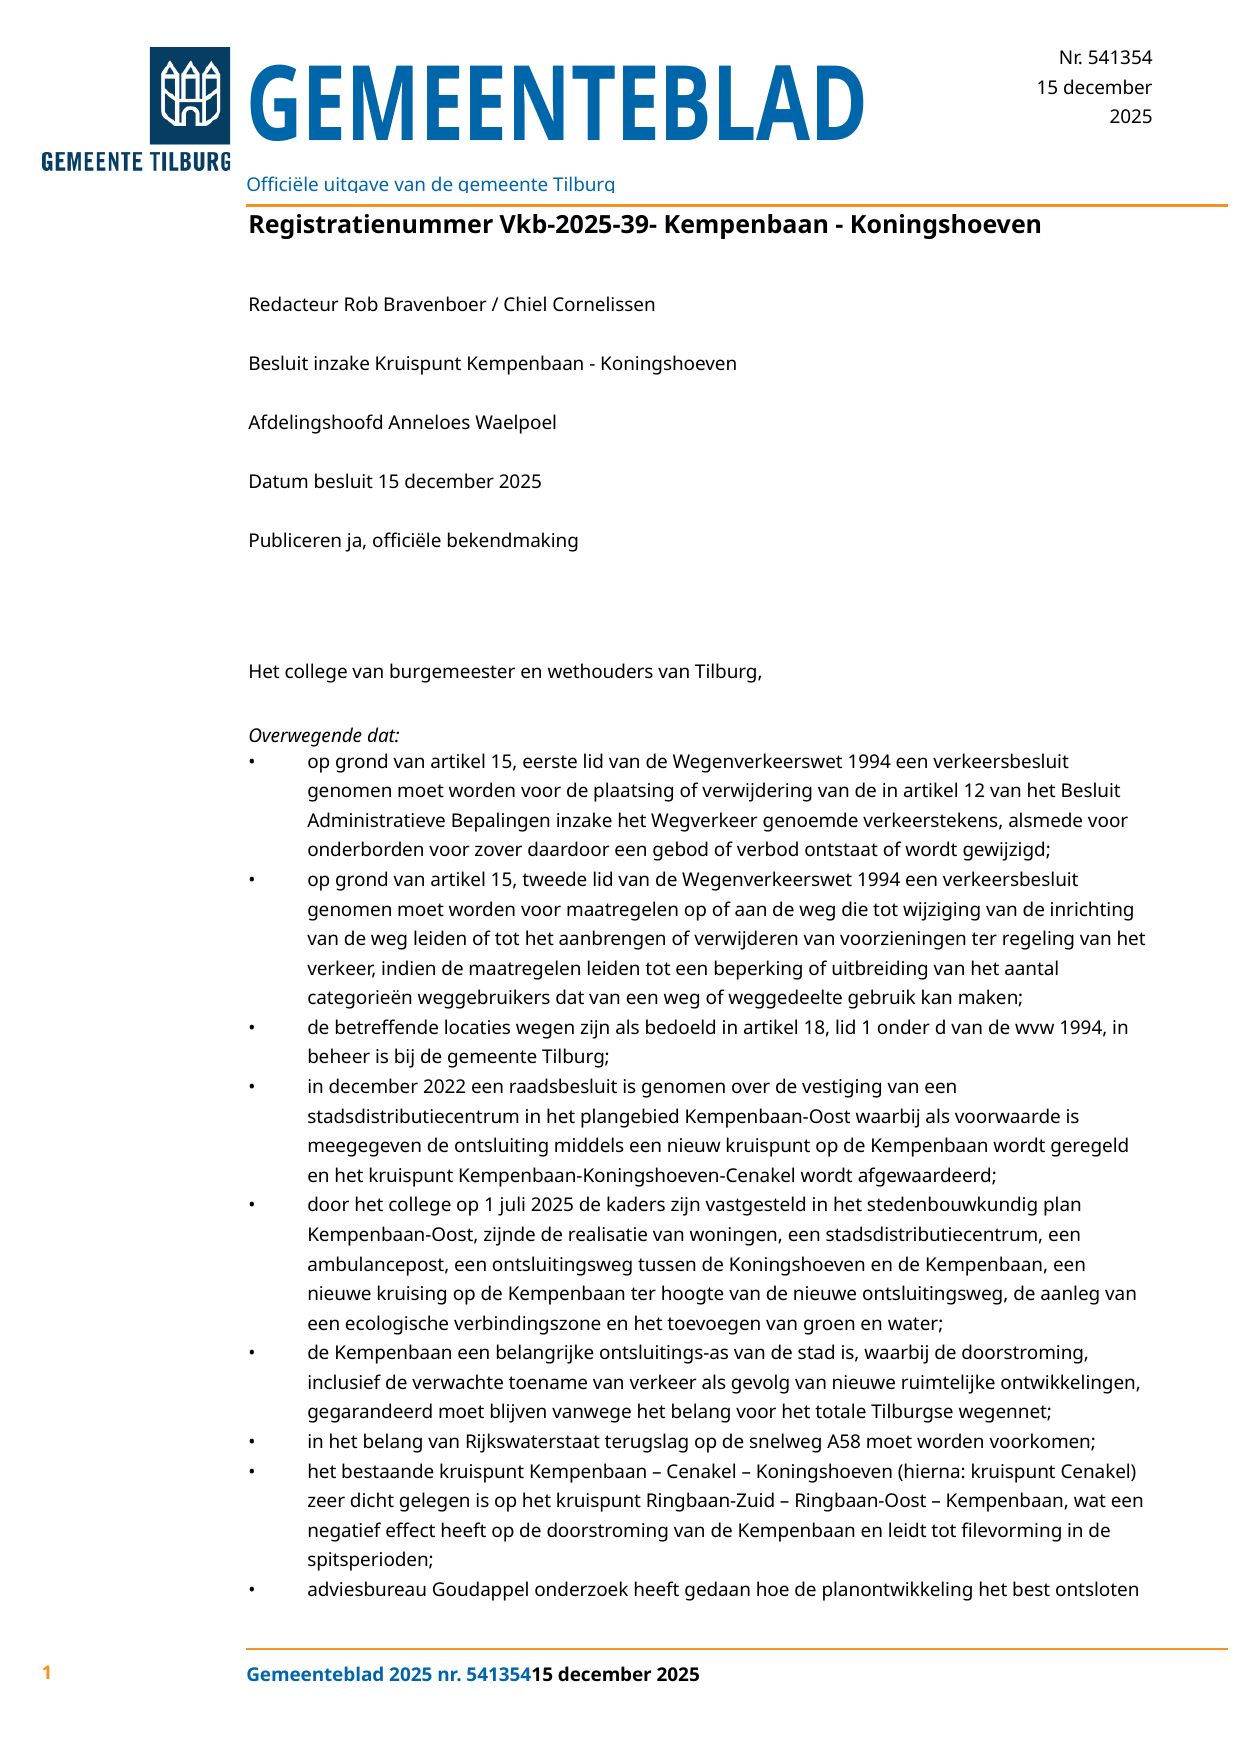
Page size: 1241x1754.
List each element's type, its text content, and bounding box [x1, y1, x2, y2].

list in december 2022 een raadsbesluit is genomen over de vestiging van een stadsdistributiecentrum in het plangebied Kempenbaan-Oost waarbij als voorwaarde is meegegeven de ontsluiting middels een nieuw kruispunt op de Kempenbaan wordt geregeld en het kruispunt Kempenbaan-Koningshoeven-Cenakel wordt afgewaardeerd; [248, 1073, 1152, 1188]
text Publiceren ja, officiële bekendmaking [248, 528, 1152, 553]
list door het college op 1 juli 2025 de kaders zijn vastgesteld in het stedenbouwkundig plan Kempenbaan-Oost, zijnde de realisatie van woningen, een stadsdistributiecentrum, een ambulancepost, een ontsluitingsweg tussen de Koningshoeven en de Kempenbaan, een nieuwe kruising op de Kempenbaan ter hoogte van de nieuwe ontsluitingsweg, de aanleg van een ecologische verbindingszone en het toevoegen van groen en water; [248, 1192, 1152, 1336]
list adviesbureau Goudappel onderzoek heeft gedaan hoe de planontwikkeling het best ontsloten [248, 1576, 1152, 1602]
text Redacteur Rob Bravenboer / Chiel Cornelissen [248, 291, 1152, 317]
text Besluit inzake Kruispunt Kempenbaan - Koningshoeven [248, 350, 1152, 376]
list de betreffende locaties wegen zijn als bedoeld in artikel 18, lid 1 onder d van de wvw 1994, in beheer is bij de gemeente Tilburg; [248, 1014, 1152, 1069]
picture [41, 47, 231, 172]
list het bestaande kruispunt Kempenbaan – Cenakel – Koningshoeven (hierna: kruispunt Cenakel) zeer dicht gelegen is op het kruispunt Ringbaan-Zuid – Ringbaan-Oost – Kempenbaan, wat een negatief effect heeft op de doorstroming van de Kempenbaan en leidt tot filevorming in de spitsperioden; [248, 1458, 1152, 1572]
list op grond van artikel 15, eerste lid van de Wegenverkeerswet 1994 een verkeersbesluit genomen moet worden voor de plaatsing of verwijdering van de in artikel 12 van het Besluit Administratieve Bepalingen inzake het Wegverkeer genoemde verkeerstekens, alsmede voor onderborden voor zover daardoor een gebod of verbod ontstaat of wordt gewijzigd; [248, 748, 1152, 862]
list in het belang van Rijkswaterstaat terugslag op de snelweg A58 moet worden voorkomen; [248, 1428, 1152, 1454]
text Datum besluit 15 december 2025 [248, 468, 1152, 494]
list op grond van artikel 15, tweede lid van de Wegenverkeerswet 1994 een verkeersbesluit genomen moet worden voor maatregelen op of aan de weg die tot wijziging van de inrichting van de weg leiden of tot het aanbrengen of verwijderen van voorzieningen ter regeling van het verkeer, indien de maatregelen leiden tot een beperking of uitbreiding van het aantal categorieën weggebruikers dat van een weg of weggedeelte gebruik kan maken; [248, 866, 1152, 1010]
text Registratienummer Vkb-2025-39- Kempenbaan - Koningshoeven [248, 207, 1152, 241]
text Overwegende dat: [248, 722, 1152, 748]
list de Kempenbaan een belangrijke ontsluitings-as van de stad is, waarbij de doorstroming, inclusief de verwachte toename van verkeer als gevolg van nieuwe ruimtelijke ontwikkelingen, gegarandeerd moet blijven vanwege het belang voor het totale Tilburgse wegennet; [248, 1339, 1152, 1424]
text Het college van burgemeester en wethouders van Tilburg, [248, 658, 1152, 684]
text Afdelingshoofd Anneloes Waelpoel [248, 409, 1152, 435]
